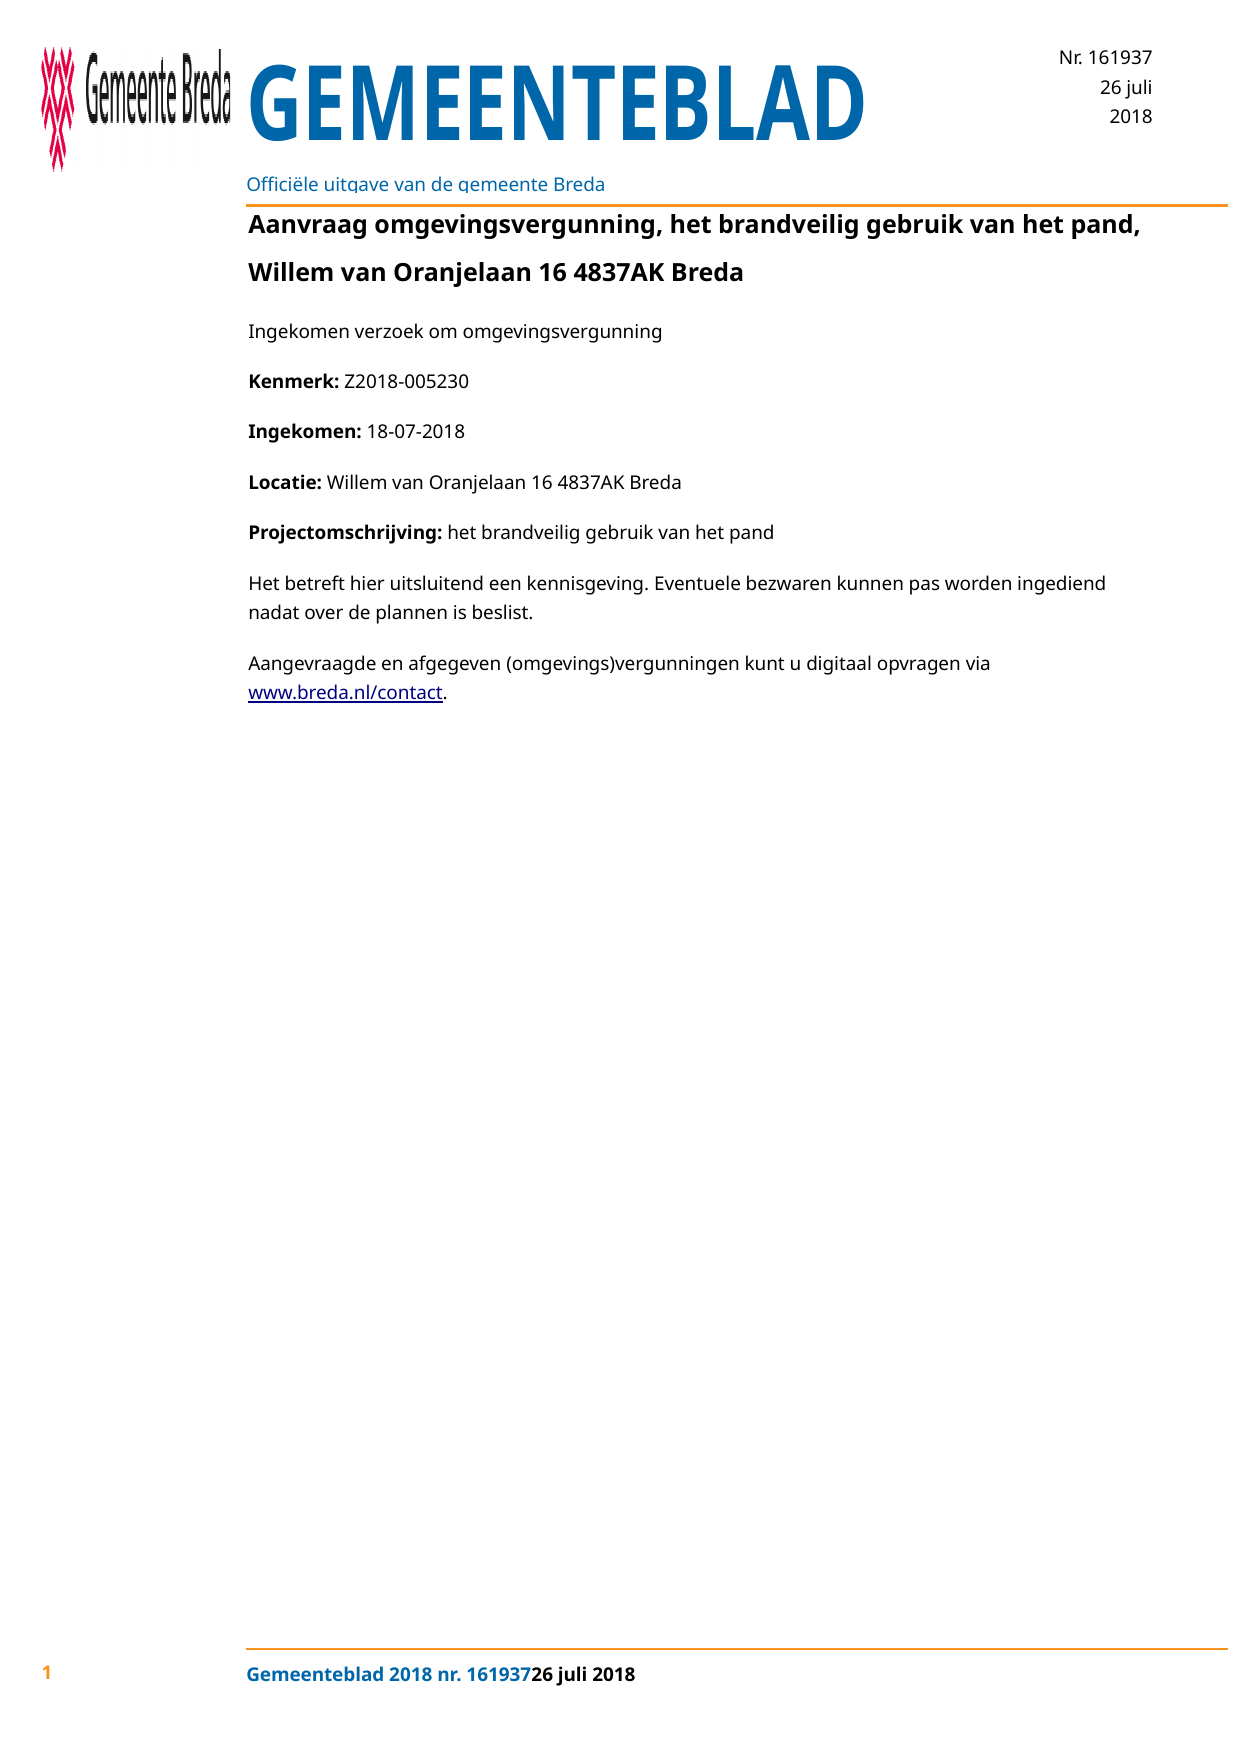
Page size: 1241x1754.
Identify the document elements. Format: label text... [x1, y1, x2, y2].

text Ingekomen: 18-07-2018 [248, 419, 1152, 444]
text Ingekomen verzoek om omgevingsvergunning [248, 318, 1152, 344]
text Projectomschrijving: het brandveilig gebruik van het pand [248, 519, 1152, 545]
text Aangevraagde en afgegeven (omgevings)vergunningen kunt u digitaal opvragen via www.breda.nl/contact. [248, 650, 1152, 705]
picture [41, 47, 231, 172]
text Het betreft hier uitsluitend een kennisgeving. Eventuele bezwaren kunnen pas worden ingediend nadat over de plannen is beslist. [248, 570, 1152, 625]
text Locatie: Willem van Oranjelaan 16 4837AK Breda [248, 469, 1152, 495]
text Kenmerk: Z2018-005230 [248, 368, 1152, 394]
text Aanvraag omgevingsvergunning, het brandveilig gebruik van het pand, Willem van Oranjelaan 16 4837AK Breda [248, 207, 1152, 288]
